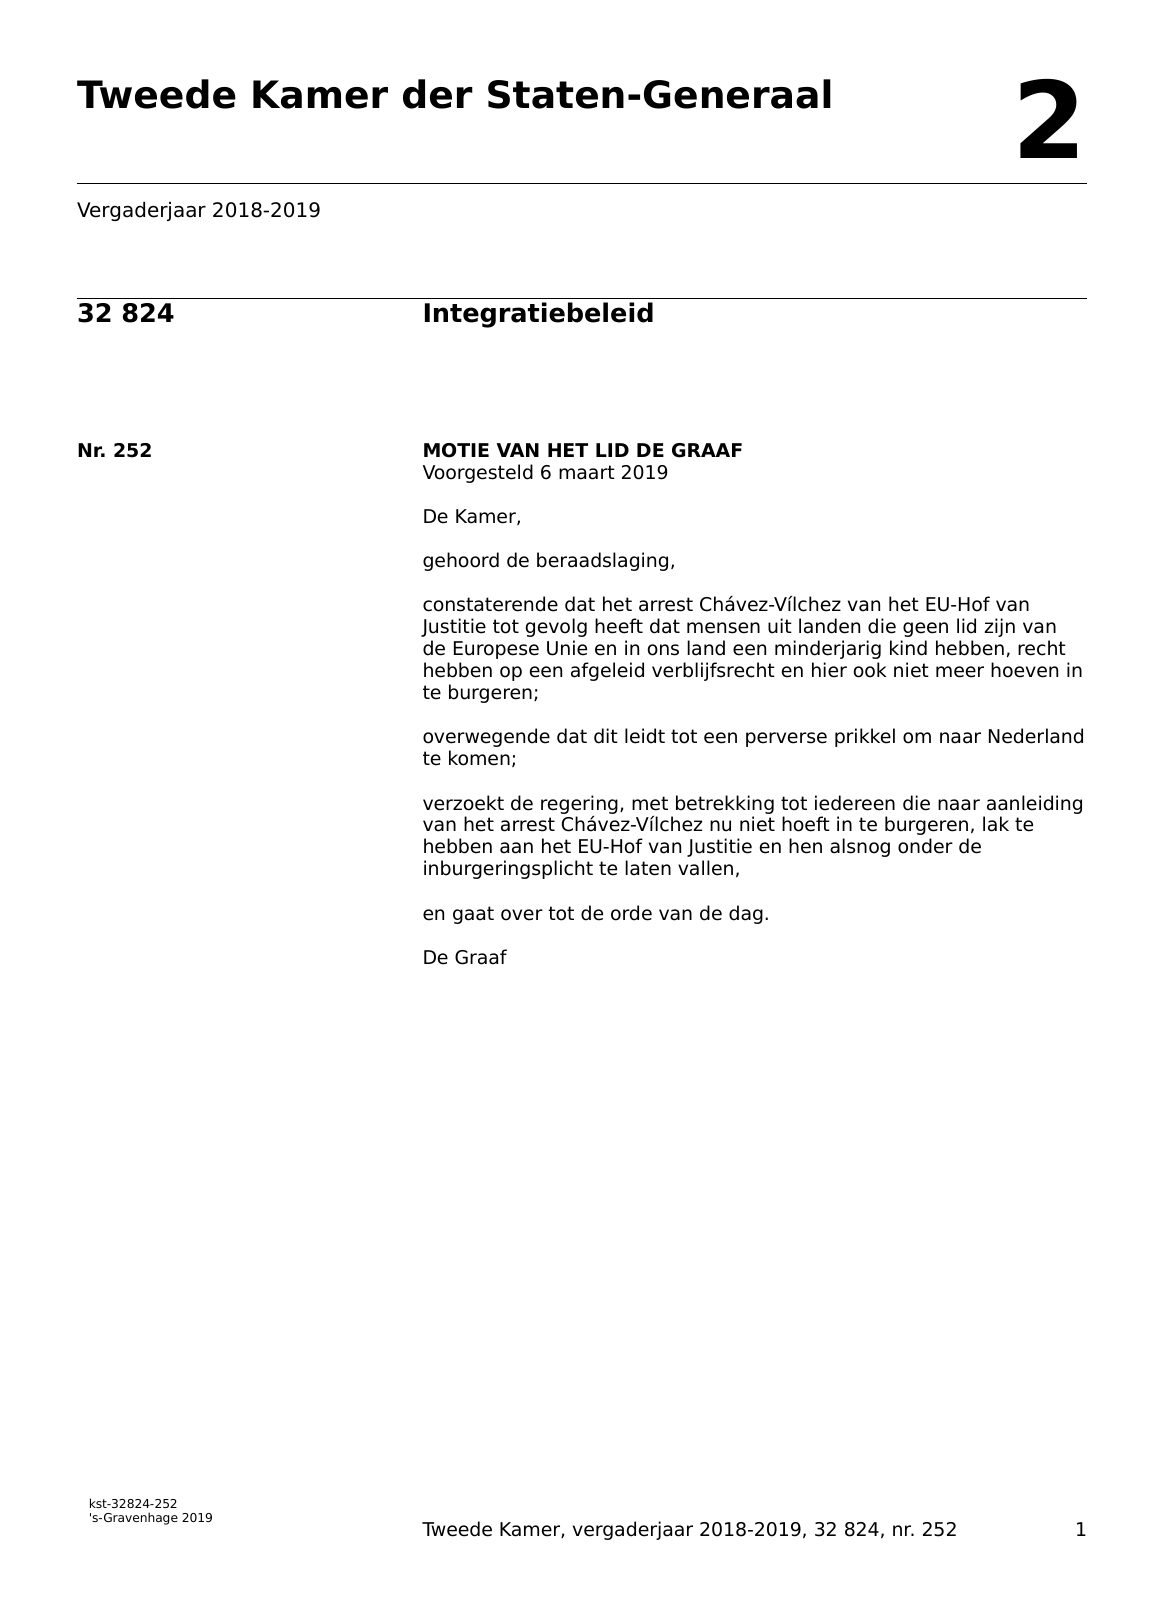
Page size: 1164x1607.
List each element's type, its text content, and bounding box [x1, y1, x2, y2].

text overwegende dat dit leidt tot een perverse prikkel om naar Nederland te komen; [422, 726, 1087, 770]
text De Graaf [422, 947, 1087, 969]
subtitle 32 824 Integratiebeleid [77, 299, 1087, 329]
subtitle Nr. 252 MOTIE VAN HET LID DE GRAAF [77, 440, 1087, 462]
text 's-Gravenhage 2019 [88, 1511, 323, 1525]
text gehoord de beraadslaging, [422, 550, 1087, 572]
text constaterende dat het arrest Chávez-Vílchez van het EU-Hof van Justitie tot gevolg heeft dat mensen uit landen die geen lid zijn van de Europese Unie en in ons land een minderjarig kind hebben, recht hebben op een afgeleid verblijfsrecht en hier ook niet meer hoeven in te burgeren; [422, 594, 1087, 704]
text Voorgesteld 6 maart 2019 [422, 462, 1087, 484]
text verzoekt de regering, met betrekking tot iedereen die naar aanleiding van het arrest Chávez-Vílchez nu niet hoeft in te burgeren, lak te hebben aan het EU-Hof van Justitie en hen alsnog onder de inburgeringsplicht te laten vallen, [422, 792, 1087, 880]
text De Kamer, [422, 506, 1087, 528]
table_cell Vergaderjaar 2018-2019 [77, 184, 1087, 298]
text en gaat over tot de orde van de dag. [422, 902, 1087, 924]
table_header 2 [886, 59, 1087, 183]
table_header Tweede Kamer der Staten-Generaal [77, 59, 886, 183]
text kst-32824-252 [88, 1497, 323, 1511]
